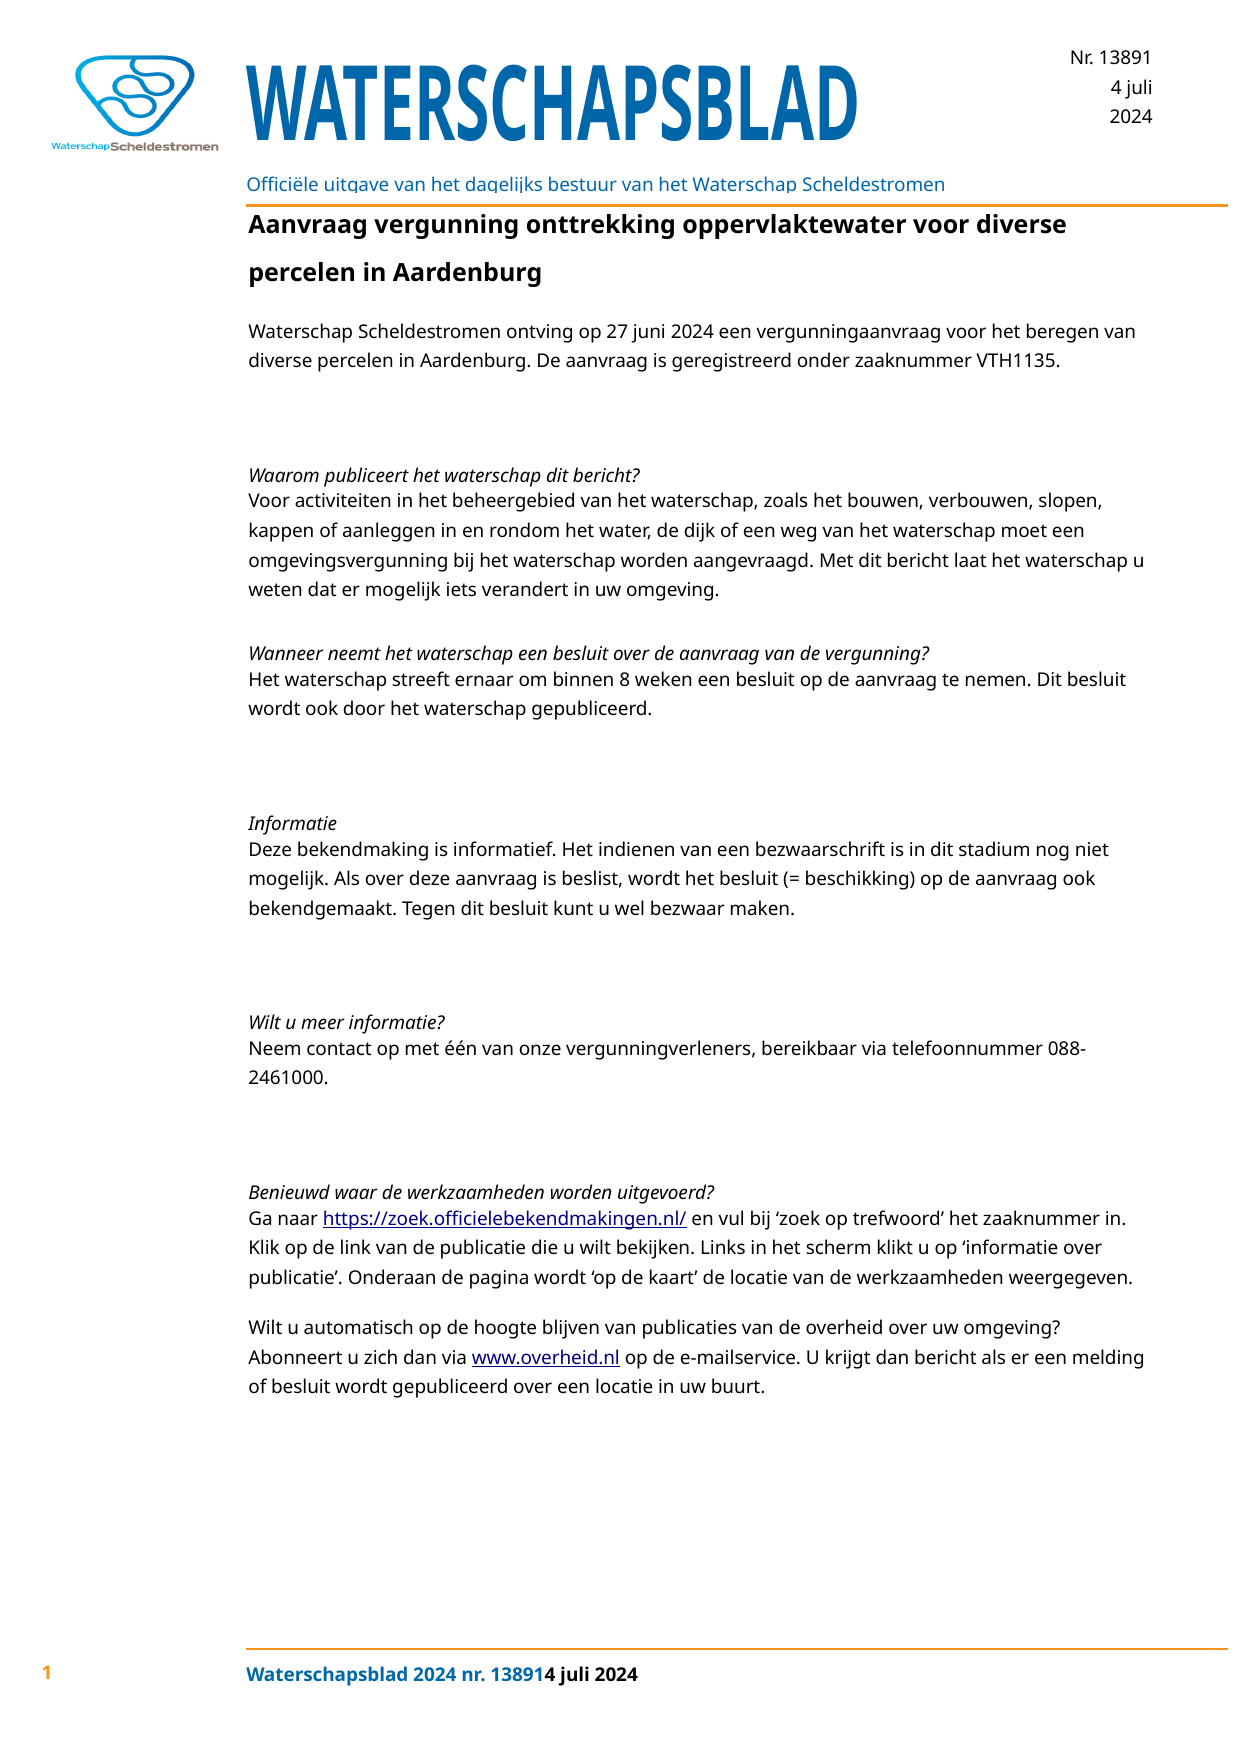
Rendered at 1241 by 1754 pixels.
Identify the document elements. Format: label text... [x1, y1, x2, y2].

text Wilt u automatisch op de hoogte blijven van publicaties van de overheid over uw omgeving? Abonneert u zich dan via www.overheid.nl op de e-mailservice. U krijgt dan bericht als er een melding of besluit wordt gepubliceerd over een locatie in uw buurt. [248, 1314, 1152, 1399]
text Aanvraag vergunning onttrekking oppervlaktewater voor diverse percelen in Aardenburg [248, 207, 1152, 288]
text Deze bekendmaking is informatief. Het indienen van een bezwaarschrift is in dit stadium nog niet mogelijk. Als over deze aanvraag is beslist, wordt het besluit (= beschikking) op de aanvraag ook bekendgemaakt. Tegen dit besluit kunt u wel bezwaar maken. [248, 836, 1152, 921]
text Het waterschap streeft ernaar om binnen 8 weken een besluit op de aanvraag te nemen. Dit besluit wordt ook door het waterschap gepubliceerd. [248, 666, 1152, 721]
text Wanneer neemt het waterschap een besluit over de aanvraag van de vergunning? [248, 640, 1152, 666]
text Voor activiteiten in het beheergebied van het waterschap, zoals het bouwen, verbouwen, slopen, kappen of aanleggen in en rondom het water, de dijk of een weg van het waterschap moet een omgevingsvergunning bij het waterschap worden aangevraagd. Met dit bericht laat het waterschap u weten dat er mogelijk iets verandert in uw omgeving. [248, 488, 1152, 602]
text Ga naar https://zoek.officielebekendmakingen.nl/ en vul bij ‘zoek op trefwoord’ het zaaknummer in. Klik op de link van de publicatie die u wilt bekijken. Links in het scherm klikt u op ‘informatie over publicatie’. Onderaan de pagina wordt ‘op de kaart’ de locatie van de werkzaamheden weergegeven. [248, 1205, 1152, 1289]
text Waarom publiceert het waterschap dit bericht? [248, 462, 1152, 488]
text Informatie [248, 810, 1152, 836]
text Benieuwd waar de werkzaamheden worden uitgevoerd? [248, 1179, 1152, 1205]
text Neem contact op met één van onze vergunningverleners, bereikbaar via telefoonnummer 088-2461000. [248, 1035, 1152, 1090]
picture [41, 47, 231, 172]
text Wilt u meer informatie? [248, 1009, 1152, 1035]
text Waterschap Scheldestromen ontving op 27 juni 2024 een vergunningaanvraag voor het beregen van diverse percelen in Aardenburg. De aanvraag is geregistreerd onder zaaknummer VTH1135. [248, 318, 1152, 373]
